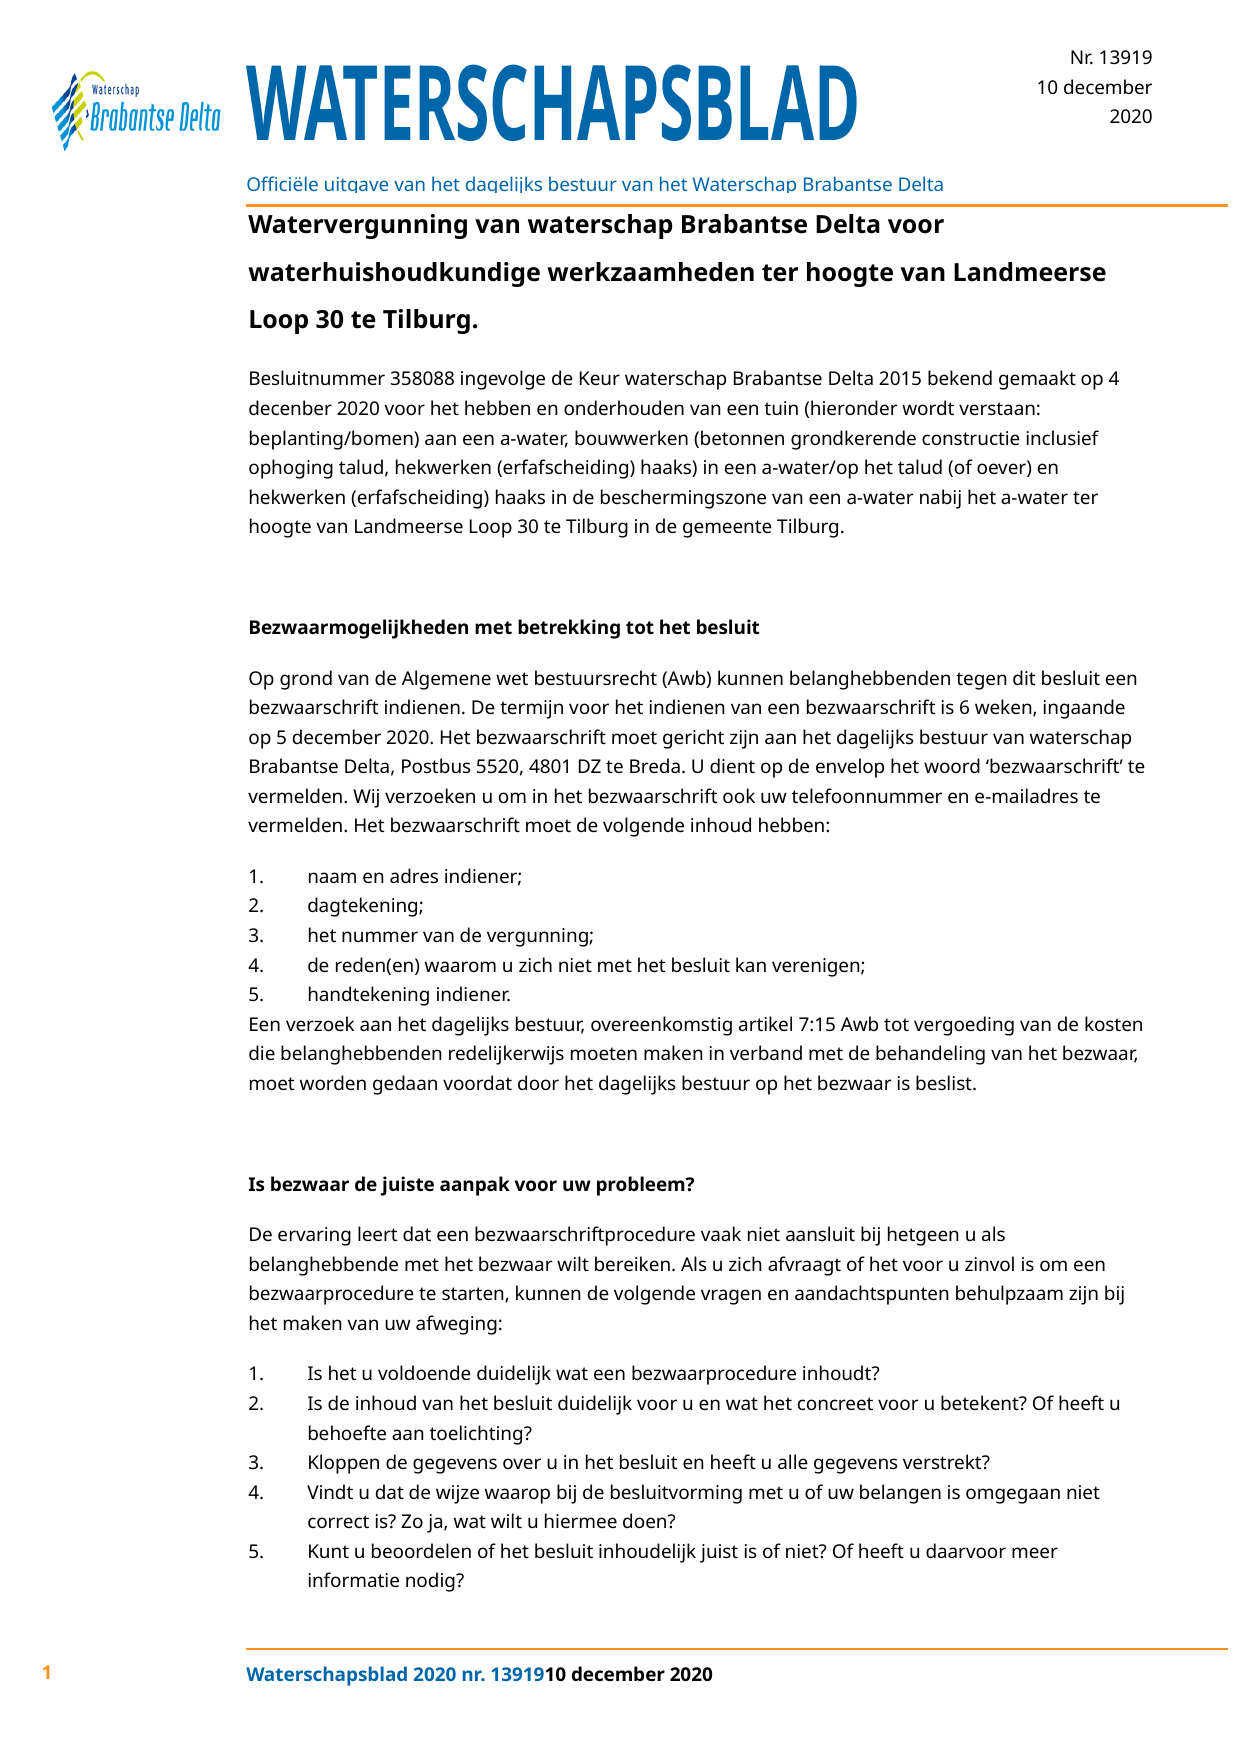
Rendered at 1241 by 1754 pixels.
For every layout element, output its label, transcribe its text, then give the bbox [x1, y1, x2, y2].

list het nummer van de vergunning; [248, 922, 1152, 948]
text Op grond van de Algemene wet bestuursrecht (Awb) kunnen belanghebbenden tegen dit besluit een bezwaarschrift indienen. De termijn voor het indienen van een bezwaarschrift is 6 weken, ingaande op 5 december 2020. Het bezwaarschrift moet gericht zijn aan het dagelijks bestuur van waterschap Brabantse Delta, Postbus 5520, 4801 DZ te Breda. U dient op de envelop het woord ‘bezwaarschrift’ te vermelden. Wij verzoeken u om in het bezwaarschrift ook uw telefoonnummer en e‑mailadres te vermelden. Het bezwaarschrift moet de volgende inhoud hebben: [248, 665, 1152, 838]
list Is de inhoud van het besluit duidelijk voor u en wat het concreet voor u betekent? Of heeft u behoefte aan toelichting? [248, 1390, 1152, 1445]
text Watervergunning van waterschap Brabantse Delta voor waterhuishoudkundige werkzaamheden ter hoogte van Landmeerse Loop 30 te Tilburg. [248, 207, 1152, 336]
text De ervaring leert dat een bezwaarschriftprocedure vaak niet aansluit bij hetgeen u als belanghebbende met het bezwaar wilt bereiken. Als u zich afvraagt of het voor u zinvol is om een bezwaarprocedure te starten, kunnen de volgende vragen en aandachtspunten behulpzaam zijn bij het maken van uw afweging: [248, 1221, 1152, 1336]
picture [41, 47, 231, 172]
list de reden(en) waarom u zich niet met het besluit kan verenigen; [248, 952, 1152, 977]
list handtekening indiener. [248, 981, 1152, 1007]
list Kloppen de gegevens over u in het besluit en heeft u alle gegevens verstrekt? [248, 1449, 1152, 1475]
list dagtekening; [248, 893, 1152, 918]
list Is het u voldoende duidelijk wat een bezwaarprocedure inhoudt? [248, 1361, 1152, 1386]
text Is bezwaar de juiste aanpak voor uw probleem? [248, 1171, 1152, 1197]
text Besluitnummer 358088 ingevolge de Keur waterschap Brabantse Delta 2015 bekend gemaakt op 4 decenber 2020 voor het hebben en onderhouden van een tuin (hieronder wordt verstaan: beplanting/bomen) aan een a-water, bouwwerken (betonnen grondkerende constructie inclusief ophoging talud, hekwerken (erfafscheiding) haaks) in een a-water/op het talud (of oever) en hekwerken (erfafscheiding) haaks in de beschermingszone van een a-water nabij het a-water ter hoogte van Landmeerse Loop 30 te Tilburg in de gemeente Tilburg. [248, 366, 1152, 539]
list Vindt u dat de wijze waarop bij de besluitvorming met u of uw belangen is omgegaan niet correct is? Zo ja, wat wilt u hiermee doen? [248, 1479, 1152, 1534]
list naam en adres indiener; [248, 863, 1152, 889]
text Een verzoek aan het dagelijks bestuur, overeenkomstig artikel 7:15 Awb tot vergoeding van de kosten die belanghebbenden redelijkerwijs moeten maken in verband met de behandeling van het bezwaar, moet worden gedaan voordat door het dagelijks bestuur op het bezwaar is beslist. [248, 1011, 1152, 1096]
text Bezwaarmogelijkheden met betrekking tot het besluit [248, 614, 1152, 640]
list Kunt u beoordelen of het besluit inhoudelijk juist is of niet? Of heeft u daarvoor meer informatie nodig? [248, 1538, 1152, 1593]
